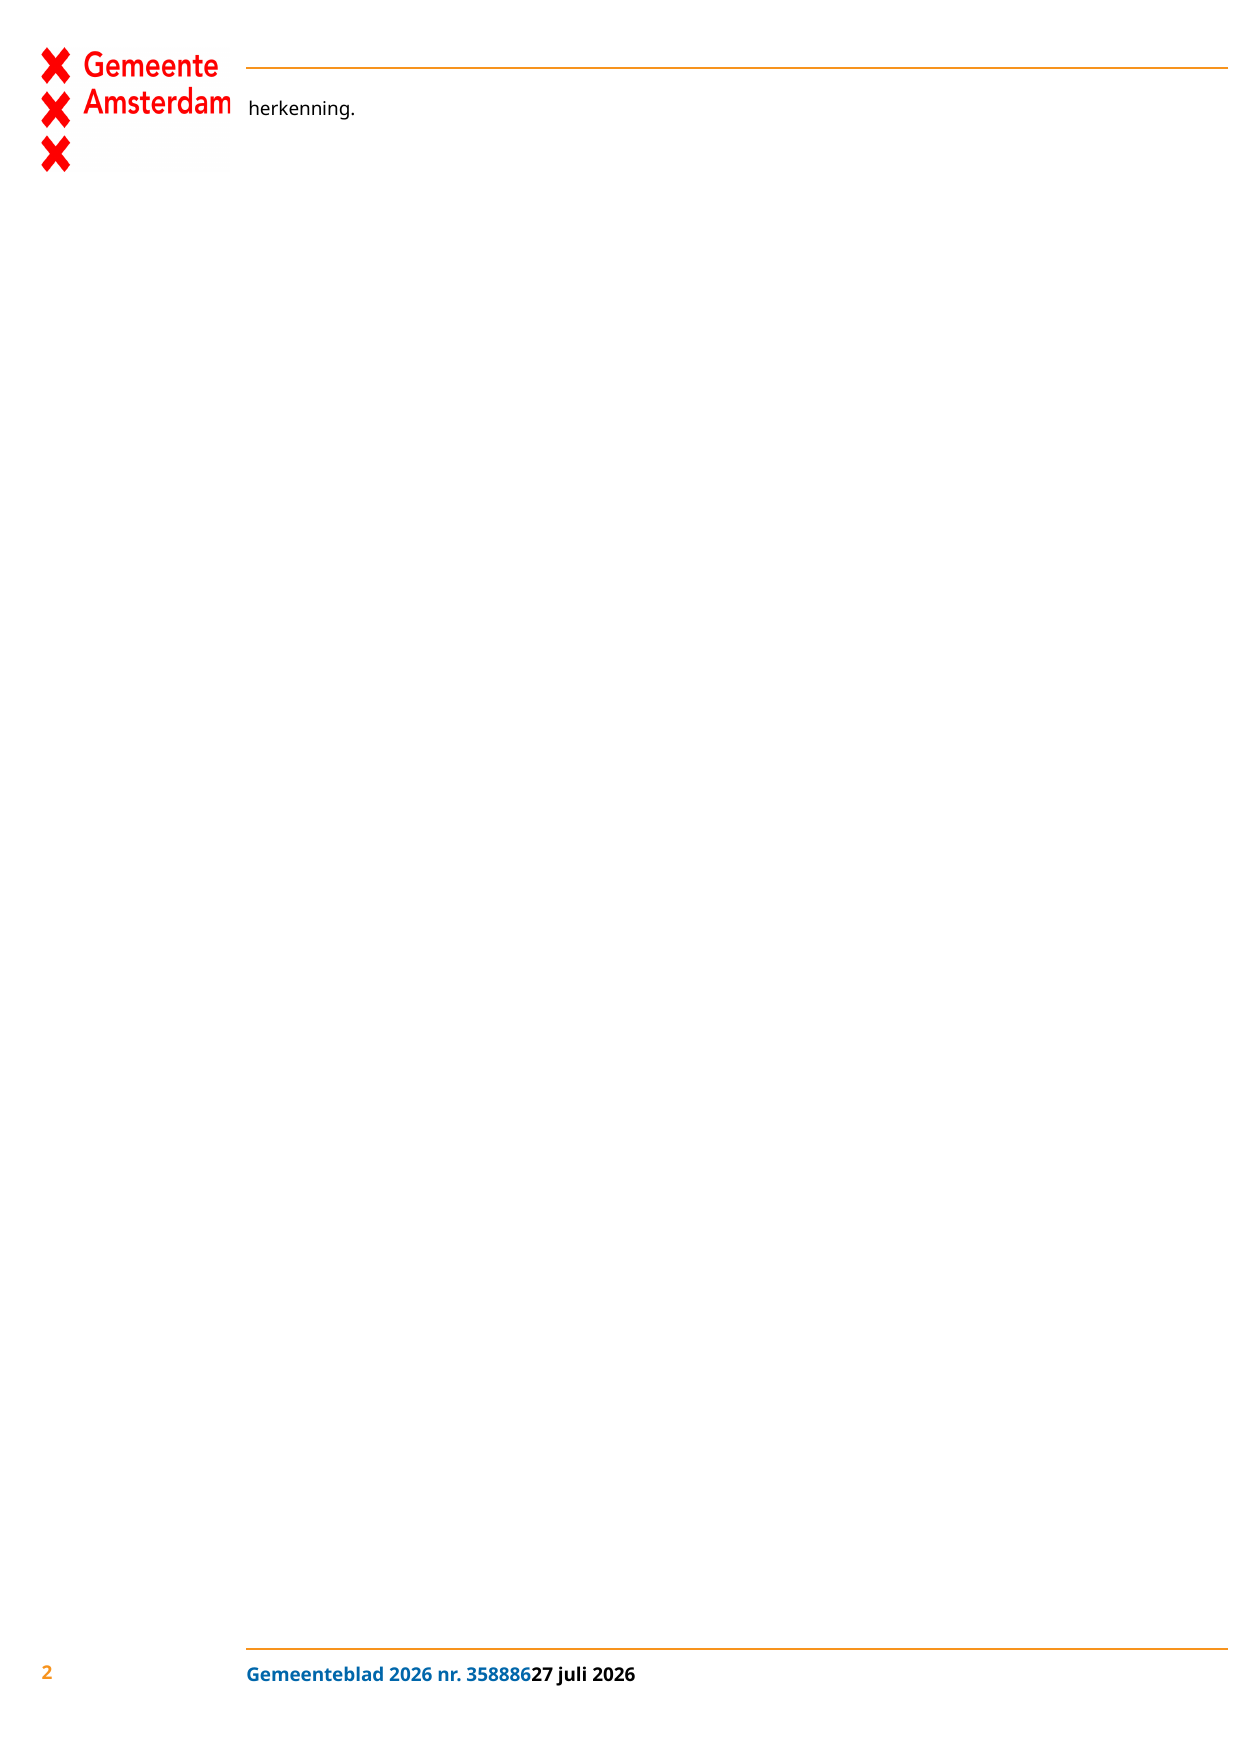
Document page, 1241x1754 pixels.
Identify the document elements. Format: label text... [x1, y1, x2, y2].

picture [41, 47, 231, 172]
text herkenning. [248, 95, 1152, 121]
